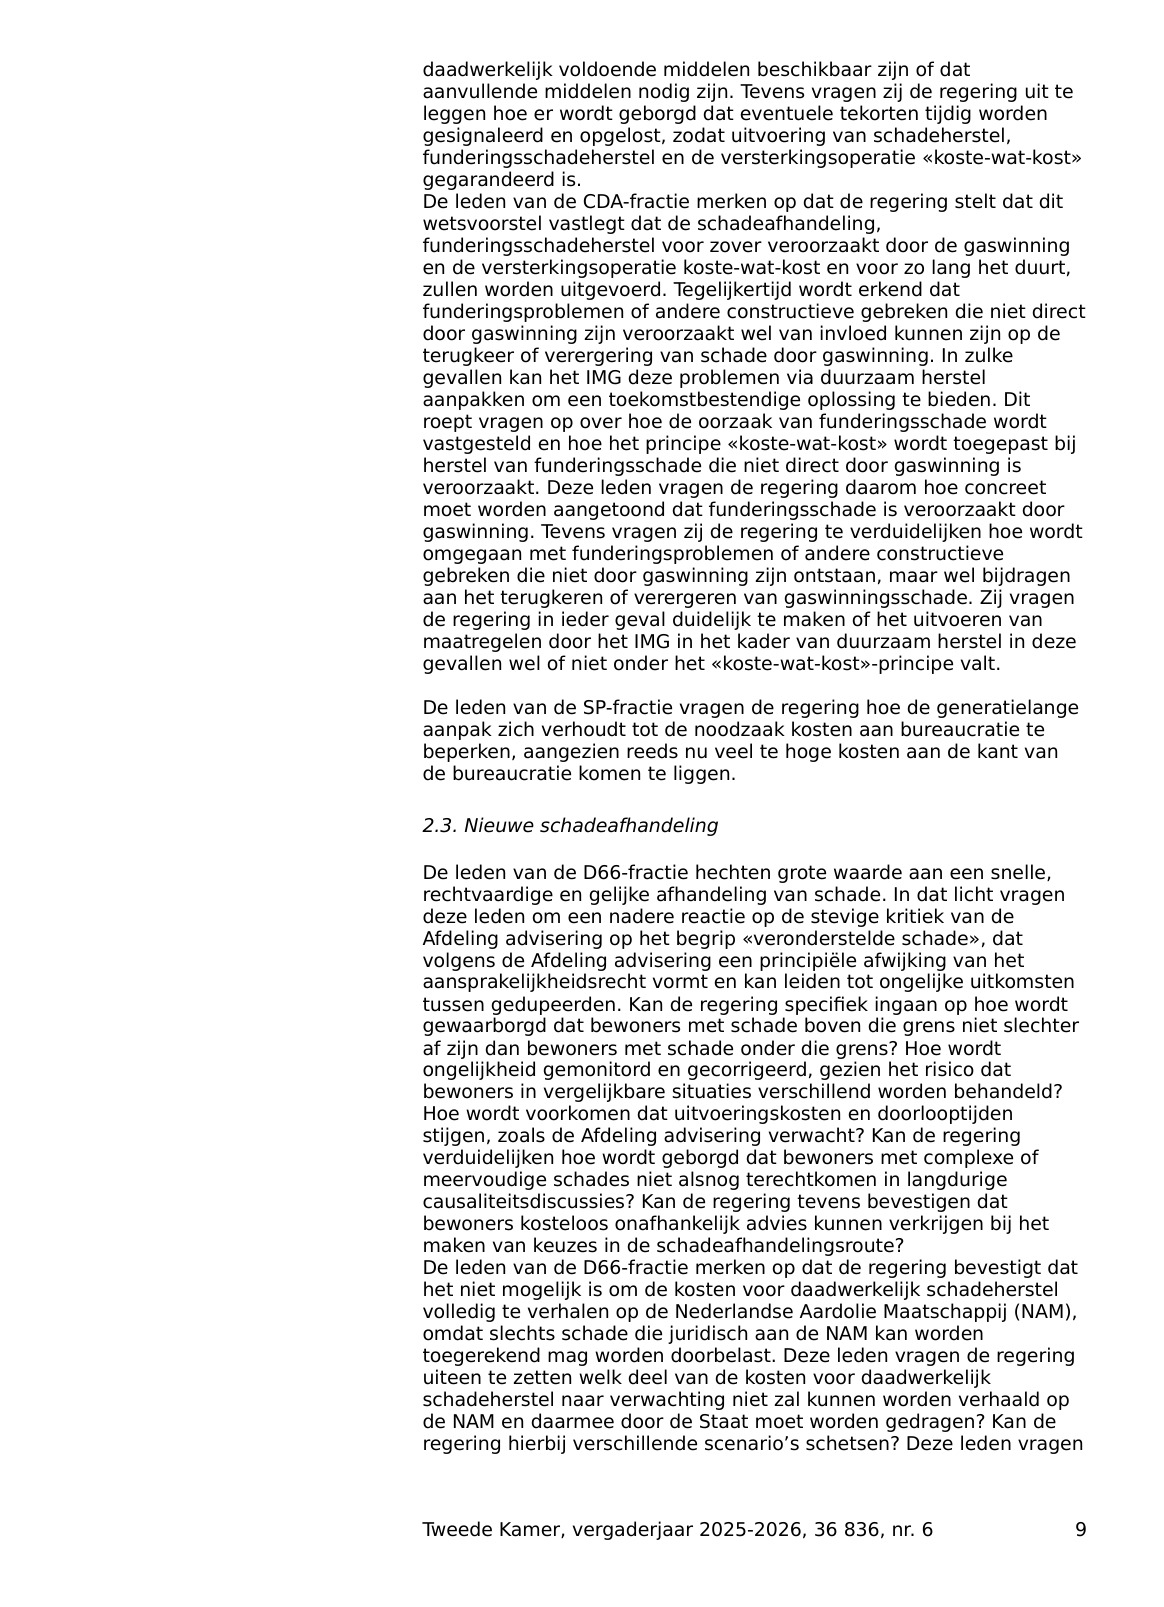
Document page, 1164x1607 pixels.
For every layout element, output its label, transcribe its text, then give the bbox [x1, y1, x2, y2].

subtitle 2.3. Nieuwe schadeafhandeling [422, 814, 1087, 837]
text De leden van de CDA-fractie merken op dat de regering stelt dat dit wetsvoorstel vastlegt dat de schadeafhandeling, funderingsschadeherstel voor zover veroorzaakt door de gaswinning en de versterkingsoperatie koste-wat-kost en voor zo lang het duurt, zullen worden uitgevoerd. Tegelijkertijd wordt erkend dat funderingsproblemen of andere constructieve gebreken die niet direct door gaswinning zijn veroorzaakt wel van invloed kunnen zijn op de terugkeer of verergering van schade door gaswinning. In zulke gevallen kan het IMG deze problemen via duurzaam herstel aanpakken om een toekomstbestendige oplossing te bieden. Dit roept vragen op over hoe de oorzaak van funderingsschade wordt vastgesteld en hoe het principe «koste-wat-kost» wordt toegepast bij herstel van funderingsschade die niet direct door gaswinning is veroorzaakt. Deze leden vragen de regering daarom hoe concreet moet worden aangetoond dat funderingsschade is veroorzaakt door gaswinning. Tevens vragen zij de regering te verduidelijken hoe wordt omgegaan met funderingsproblemen of andere constructieve gebreken die niet door gaswinning zijn ontstaan, maar wel bijdragen aan het terugkeren of verergeren van gaswinningsschade. Zij vragen de regering in ieder geval duidelijk te maken of het uitvoeren van maatregelen door het IMG in het kader van duurzaam herstel in deze gevallen wel of niet onder het «koste-wat-kost»-principe valt. [422, 191, 1087, 674]
text daadwerkelijk voldoende middelen beschikbaar zijn of dat aanvullende middelen nodig zijn. Tevens vragen zij de regering uit te leggen hoe er wordt geborgd dat eventuele tekorten tijdig worden gesignaleerd en opgelost, zodat uitvoering van schadeherstel, funderingsschadeherstel en de versterkingsoperatie «koste-wat-kost» gegarandeerd is. [422, 59, 1087, 191]
text De leden van de SP-fractie vragen de regering hoe de generatielange aanpak zich verhoudt tot de noodzaak kosten aan bureaucratie te beperken, aangezien reeds nu veel te hoge kosten aan de kant van de bureaucratie komen te liggen. [422, 697, 1087, 784]
text De leden van de D66-fractie merken op dat de regering bevestigt dat het niet mogelijk is om de kosten voor daadwerkelijk schadeherstel volledig te verhalen op de Nederlandse Aardolie Maatschappij (NAM), omdat slechts schade die juridisch aan de NAM kan worden toegerekend mag worden doorbelast. Deze leden vragen de regering uiteen te zetten welk deel van de kosten voor daadwerkelijk schadeherstel naar verwachting niet zal kunnen worden verhaald op de NAM en daarmee door de Staat moet worden gedragen? Kan de regering hierbij verschillende scenario’s schetsen? Deze leden vragen [422, 1257, 1087, 1455]
text De leden van de D66-fractie hechten grote waarde aan een snelle, rechtvaardige en gelijke afhandeling van schade. In dat licht vragen deze leden om een nadere reactie op de stevige kritiek van de Afdeling advisering op het begrip «veronderstelde schade», dat volgens de Afdeling advisering een principiële afwijking van het aansprakelijkheidsrecht vormt en kan leiden tot ongelijke uitkomsten tussen gedupeerden. Kan de regering specifiek ingaan op hoe wordt gewaarborgd dat bewoners met schade boven die grens niet slechter af zijn dan bewoners met schade onder die grens? Hoe wordt ongelijkheid gemonitord en gecorrigeerd, gezien het risico dat bewoners in vergelijkbare situaties verschillend worden behandeld? Hoe wordt voorkomen dat uitvoeringskosten en doorlooptijden stijgen, zoals de Afdeling advisering verwacht? Kan de regering verduidelijken hoe wordt geborgd dat bewoners met complexe of meervoudige schades niet alsnog terechtkomen in langdurige causaliteitsdiscussies? Kan de regering tevens bevestigen dat bewoners kosteloos onafhankelijk advies kunnen verkrijgen bij het maken van keuzes in de schadeafhandelingsroute? [422, 862, 1087, 1257]
